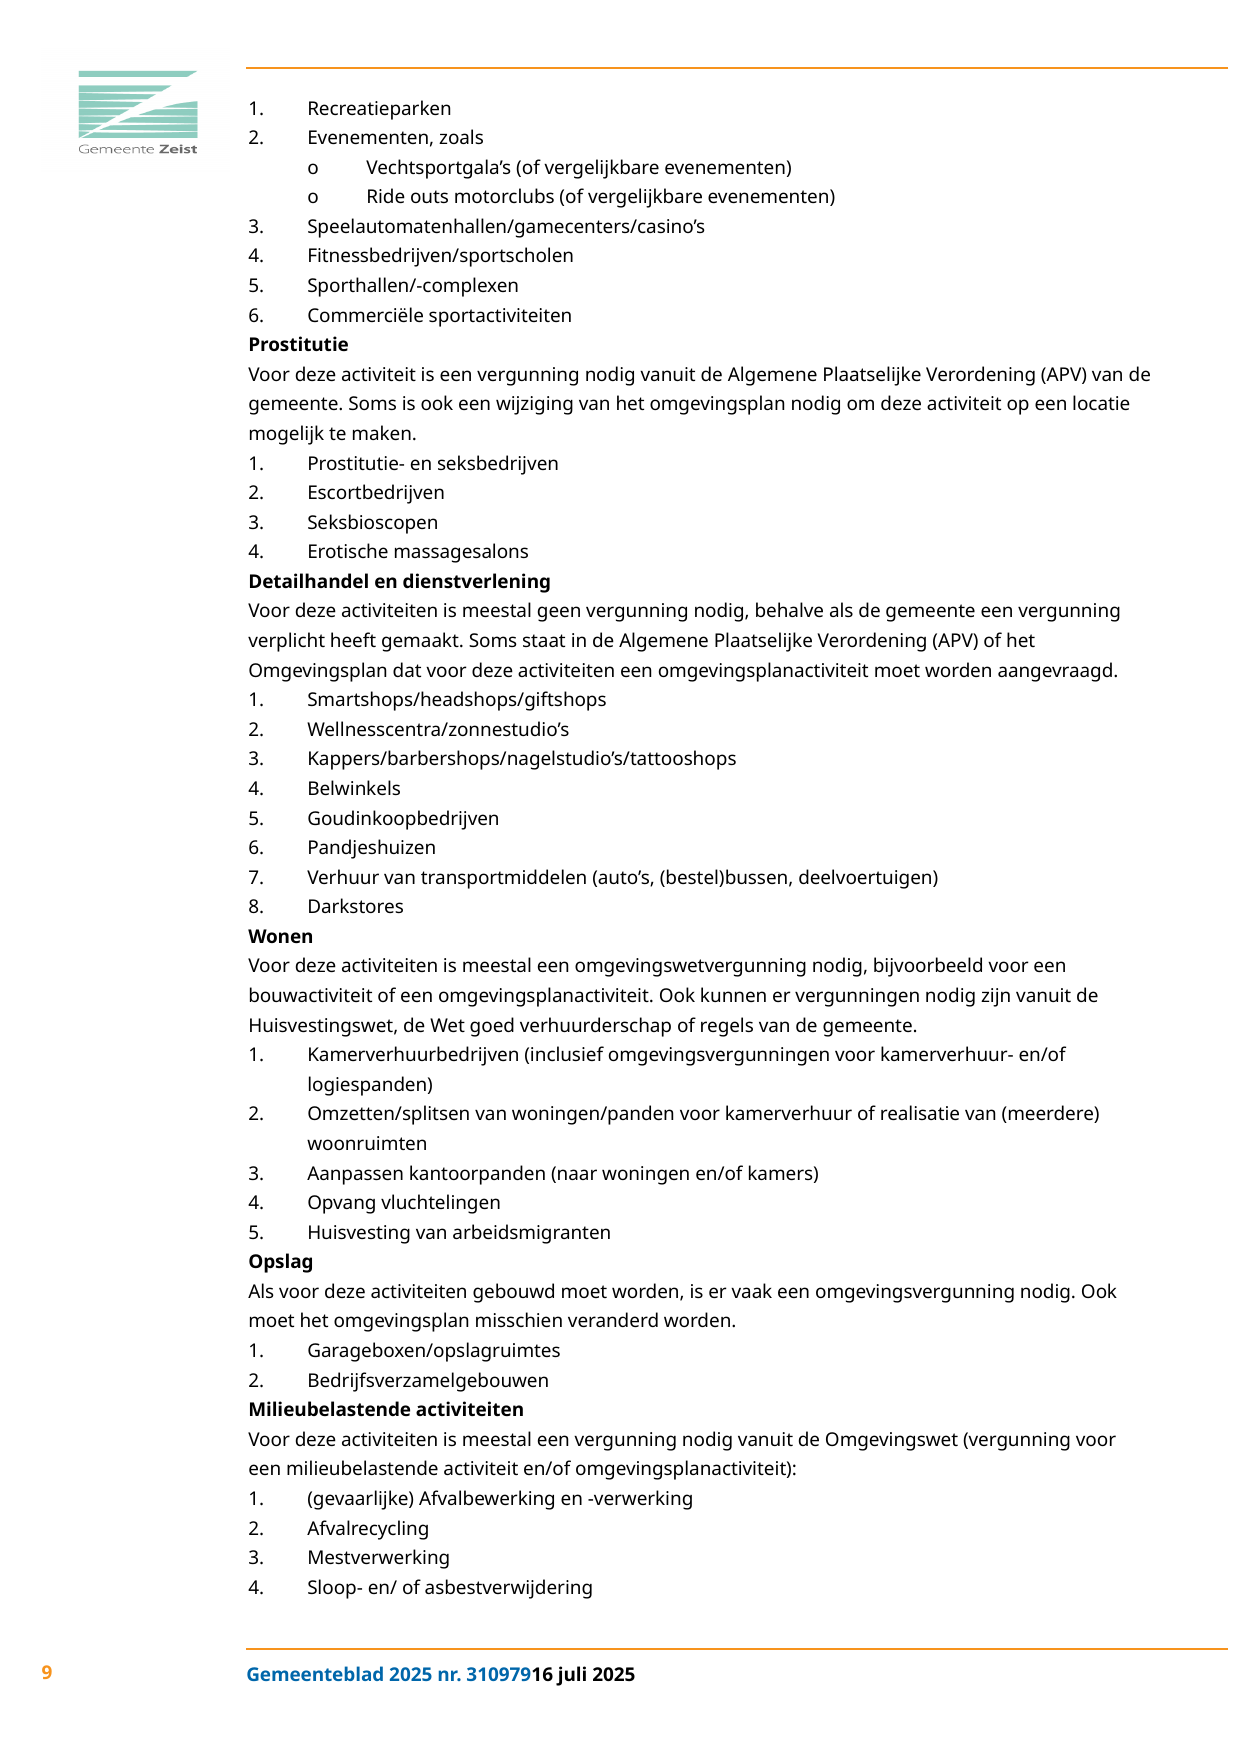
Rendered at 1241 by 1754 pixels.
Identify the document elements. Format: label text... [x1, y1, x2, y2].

text Voor deze activiteit is een vergunning nodig vanuit de Algemene Plaatselijke Verordening (APV) van de gemeente. Soms is ook een wijziging van het omgevingsplan nodig om deze activiteit op een locatie mogelijk te maken. [248, 361, 1152, 446]
list Prostitutie- en seksbedrijven [248, 450, 1152, 476]
list Sporthallen/-complexen [248, 272, 1152, 298]
list Sloop- en/ of asbestverwijdering [248, 1574, 1152, 1600]
list Omzetten/splitsen van woningen/panden voor kamerverhuur of realisatie van (meerdere) woonruimten [248, 1101, 1152, 1156]
list Wellnesscentra/zonnestudio’s [248, 716, 1152, 742]
list Fitnessbedrijven/sportscholen [248, 243, 1152, 268]
text Als voor deze activiteiten gebouwd moet worden, is er vaak een omgevingsvergunning nodig. Ook moet het omgevingsplan misschien veranderd worden. [248, 1278, 1152, 1333]
list Kappers/barbershops/nagelstudio’s/tattooshops [248, 746, 1152, 771]
list Garageboxen/opslagruimtes [248, 1337, 1152, 1363]
list Vechtsportgala’s (of vergelijkbare evenementen) [307, 154, 1152, 180]
list Verhuur van transportmiddelen (auto’s, (bestel)bussen, deelvoertuigen) [248, 864, 1152, 890]
list Ride outs motorclubs (of vergelijkbare evenementen) [307, 183, 1152, 209]
text Voor deze activiteiten is meestal een vergunning nodig vanuit de Omgevingswet (vergunning voor een milieubelastende activiteit en/of omgevingsplanactiviteit): [248, 1426, 1152, 1481]
list Recreatieparken [248, 95, 1152, 121]
list Goudinkoopbedrijven [248, 805, 1152, 831]
text Milieubelastende activiteiten [248, 1396, 1152, 1422]
list Pandjeshuizen [248, 834, 1152, 860]
list Belwinkels [248, 775, 1152, 801]
list Evenementen, zoals [248, 124, 1152, 150]
list Mestverwerking [248, 1544, 1152, 1570]
list Erotische massagesalons [248, 538, 1152, 564]
text Detailhandel en dienstverlening [248, 568, 1152, 594]
picture [41, 47, 231, 172]
text Voor deze activiteiten is meestal een omgevingswetvergunning nodig, bijvoorbeeld voor een bouwactiviteit of een omgevingsplanactiviteit. Ook kunnen er vergunningen nodig zijn vanuit de Huisvestingswet, de Wet goed verhuurderschap of regels van de gemeente. [248, 953, 1152, 1038]
text Prostitutie [248, 331, 1152, 357]
list Escortbedrijven [248, 479, 1152, 505]
text Voor deze activiteiten is meestal geen vergunning nodig, behalve als de gemeente een vergunning verplicht heeft gemaakt. Soms staat in de Algemene Plaatselijke Verordening (APV) of het Omgevingsplan dat voor deze activiteiten een omgevingsplanactiviteit moet worden aangevraagd. [248, 598, 1152, 683]
list Speelautomatenhallen/gamecenters/casino’s [248, 213, 1152, 239]
list Smartshops/headshops/giftshops [248, 686, 1152, 712]
list Commerciële sportactiviteiten [248, 302, 1152, 328]
list Aanpassen kantoorpanden (naar woningen en/of kamers) [248, 1160, 1152, 1186]
list Afvalrecycling [248, 1515, 1152, 1541]
list (gevaarlijke) Afvalbewerking en -verwerking [248, 1485, 1152, 1511]
list Opvang vluchtelingen [248, 1189, 1152, 1215]
list Bedrijfsverzamelgebouwen [248, 1367, 1152, 1393]
text Wonen [248, 923, 1152, 949]
list Huisvesting van arbeidsmigranten [248, 1219, 1152, 1245]
list Seksbioscopen [248, 509, 1152, 535]
list Kamerverhuurbedrijven (inclusief omgevingsvergunningen voor kamerverhuur- en/of logiespanden) [248, 1041, 1152, 1097]
text Opslag [248, 1248, 1152, 1274]
list Darkstores [248, 893, 1152, 919]
